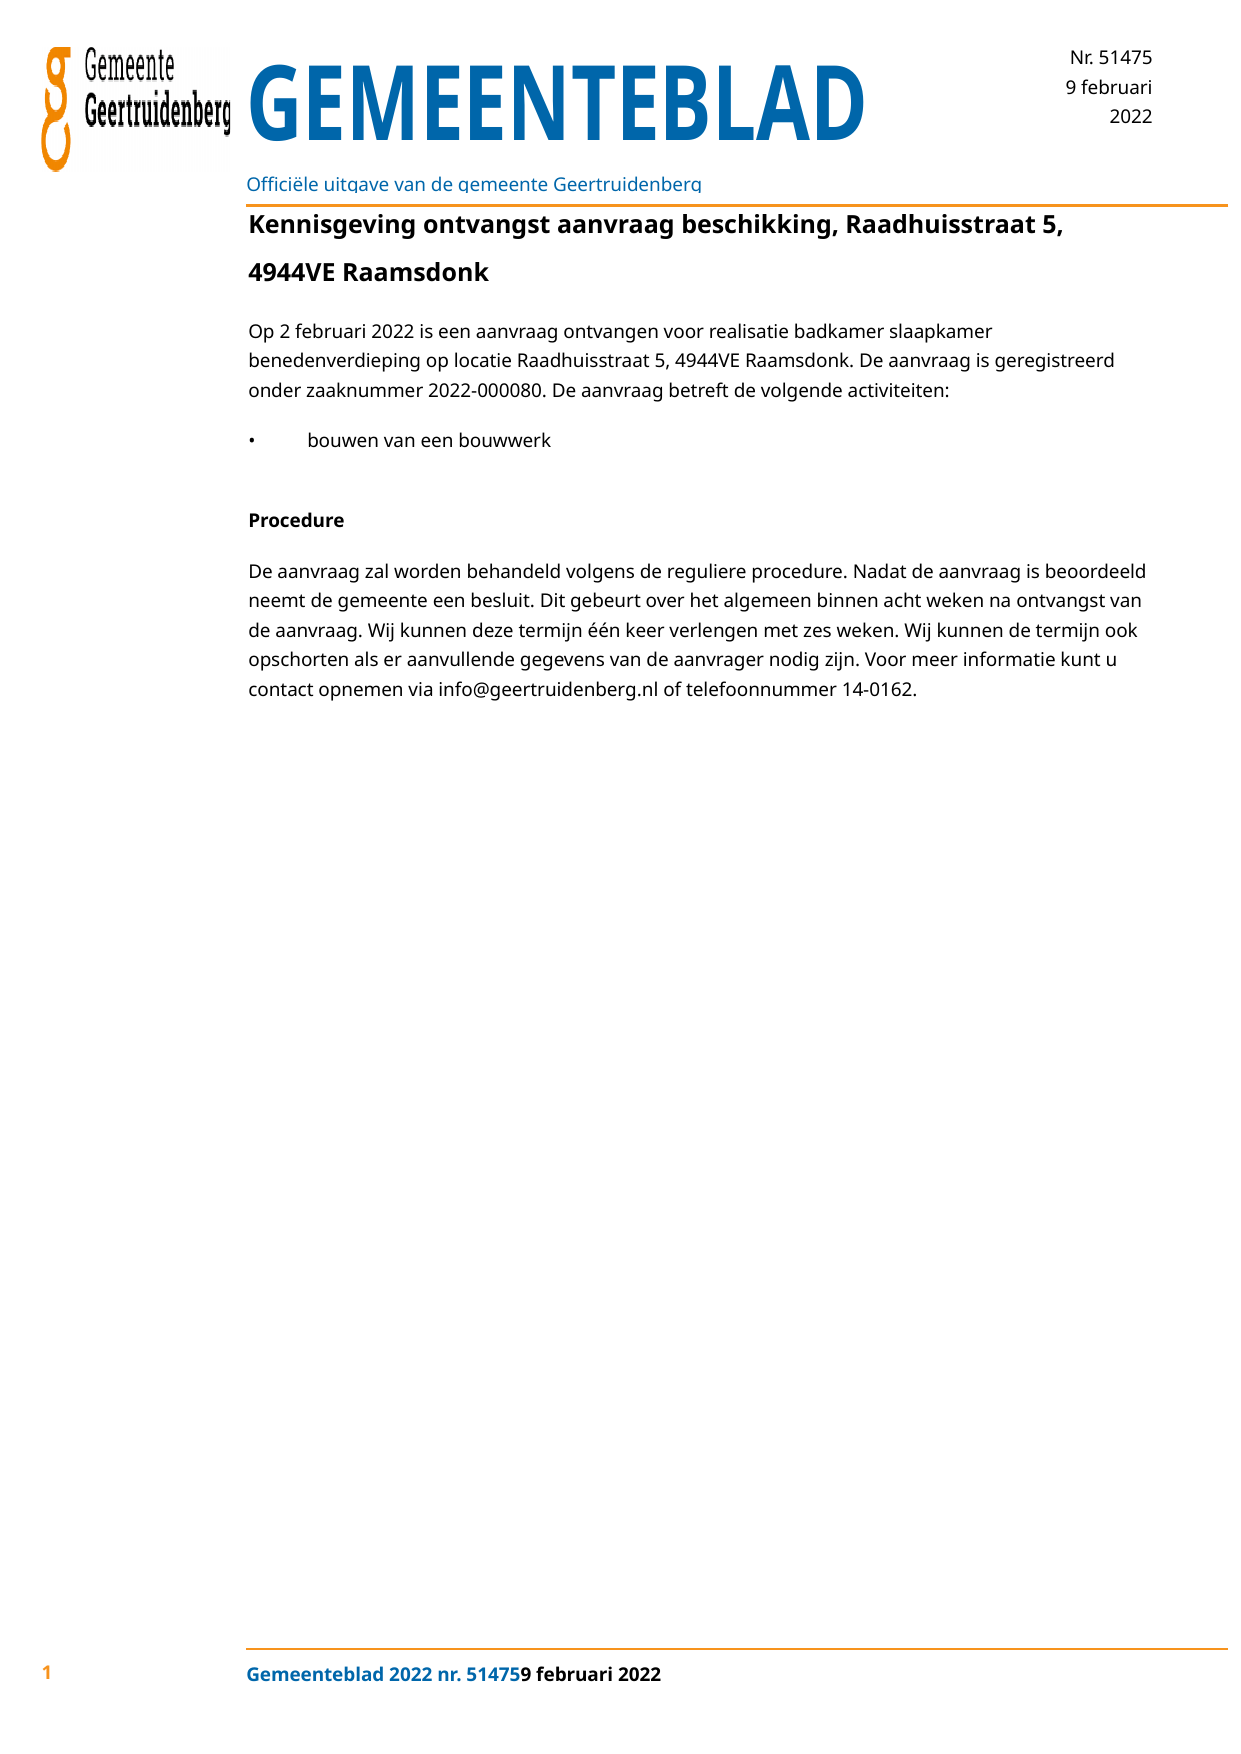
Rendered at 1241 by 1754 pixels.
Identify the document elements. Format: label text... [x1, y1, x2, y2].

text Kennisgeving ontvangst aanvraag beschikking, Raadhuisstraat 5, 4944VE Raamsdonk [248, 207, 1152, 288]
text De aanvraag zal worden behandeld volgens de reguliere procedure. Nadat de aanvraag is beoordeeld neemt de gemeente een besluit. Dit gebeurt over het algemeen binnen acht weken na ontvangst van de aanvraag. Wij kunnen deze termijn één keer verlengen met zes weken. Wij kunnen de termijn ook opschorten als er aanvullende gegevens van de aanvrager nodig zijn. Voor meer informatie kunt u contact opnemen via info@geertruidenberg.nl of telefoonnummer 14-0162. [248, 558, 1152, 702]
text Procedure [248, 507, 1152, 533]
text Op 2 februari 2022 is een aanvraag ontvangen voor realisatie badkamer slaapkamer benedenverdieping op locatie Raadhuisstraat 5, 4944VE Raamsdonk. De aanvraag is geregistreerd onder zaaknummer 2022-000080. De aanvraag betreft de volgende activiteiten: [248, 318, 1152, 403]
picture [41, 47, 231, 172]
list bouwen van een bouwwerk [248, 427, 1152, 453]
